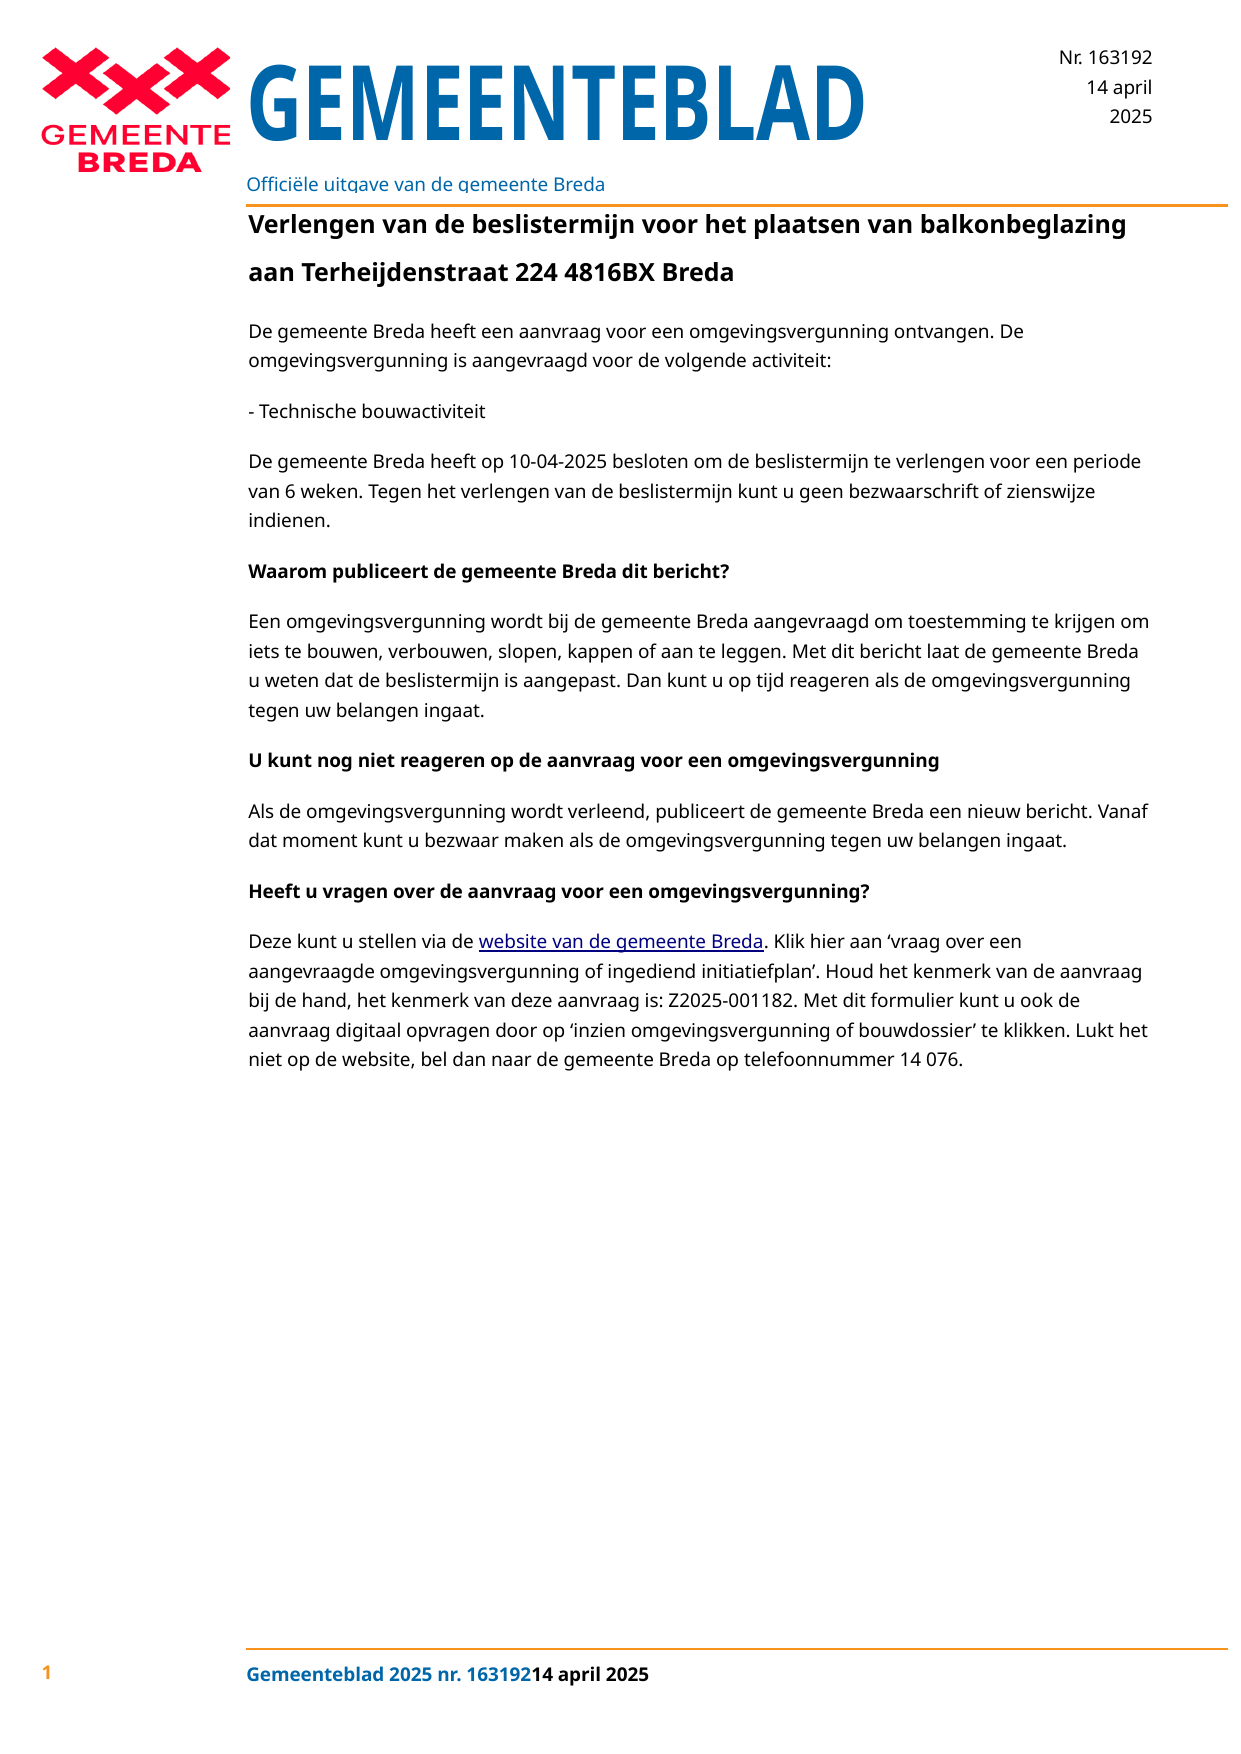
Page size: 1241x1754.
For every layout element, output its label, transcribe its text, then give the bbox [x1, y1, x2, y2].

text U kunt nog niet reageren op de aanvraag voor een omgevingsvergunning [248, 747, 1152, 773]
picture [41, 47, 231, 172]
text Heeft u vragen over de aanvraag voor een omgevingsvergunning? [248, 878, 1152, 904]
text Waarom publiceert de gemeente Breda dit bericht? [248, 558, 1152, 584]
text Verlengen van de beslistermijn voor het plaatsen van balkonbeglazing aan Terheijdenstraat 224 4816BX Breda [248, 207, 1152, 288]
text Een omgevingsvergunning wordt bij de gemeente Breda aangevraagd om toestemming te krijgen om iets te bouwen, verbouwen, slopen, kappen of aan te leggen. Met dit bericht laat de gemeente Breda u weten dat de beslistermijn is aangepast. Dan kunt u op tijd reageren als de omgevingsvergunning tegen uw belangen ingaat. [248, 608, 1152, 723]
text De gemeente Breda heeft een aanvraag voor een omgevingsvergunning ontvangen. De omgevingsvergunning is aangevraagd voor de volgende activiteit: [248, 318, 1152, 373]
text Deze kunt u stellen via de website van de gemeente Breda. Klik hier aan ‘vraag over een aangevraagde omgevingsvergunning of ingediend initiatiefplan’. Houd het kenmerk van de aanvraag bij de hand, het kenmerk van deze aanvraag is: Z2025-001182. Met dit formulier kunt u ook de aanvraag digitaal opvragen door op ‘inzien omgevingsvergunning of bouwdossier’ te klikken. Lukt het niet op de website, bel dan naar de gemeente Breda op telefoonnummer 14 076. [248, 928, 1152, 1072]
text - Technische bouwactiviteit [248, 398, 1152, 424]
text De gemeente Breda heeft op 10-04-2025 besloten om de beslistermijn te verlengen voor een periode van 6 weken. Tegen het verlengen van de beslistermijn kunt u geen bezwaarschrift of zienswijze indienen. [248, 448, 1152, 533]
text Als de omgevingsvergunning wordt verleend, publiceert de gemeente Breda een nieuw bericht. Vanaf dat moment kunt u bezwaar maken als de omgevingsvergunning tegen uw belangen ingaat. [248, 798, 1152, 853]
